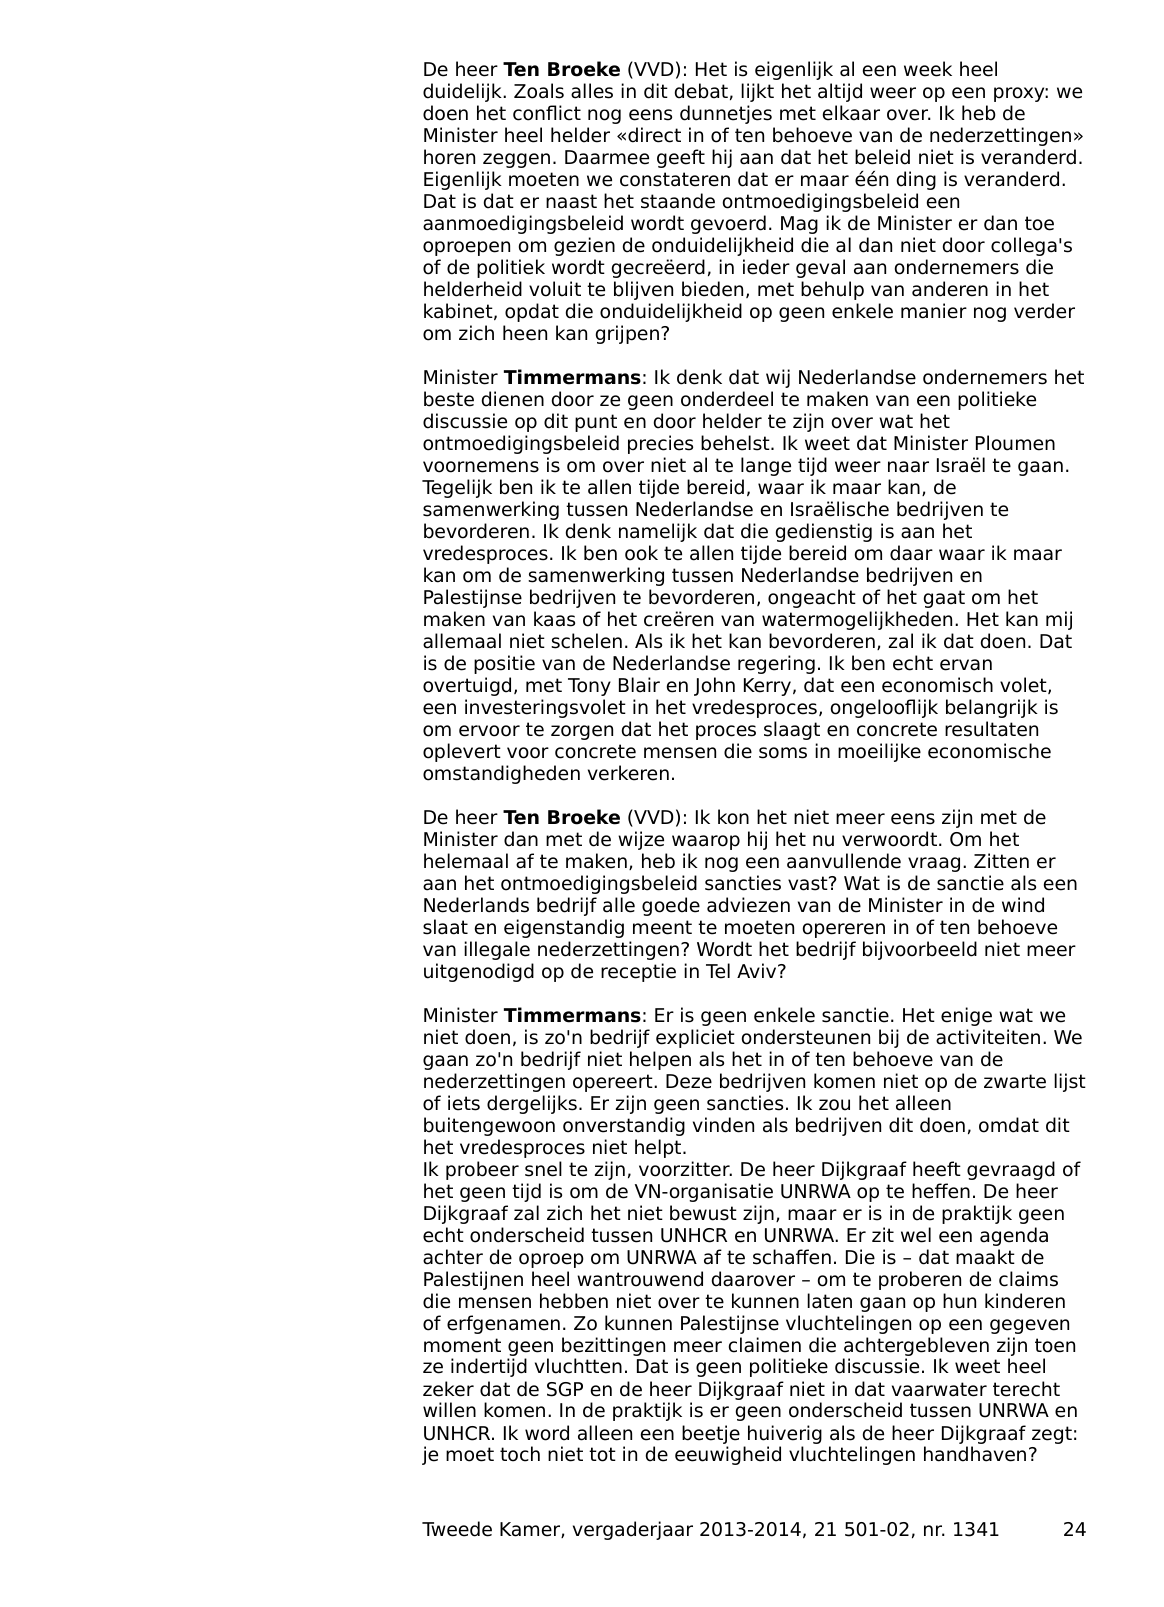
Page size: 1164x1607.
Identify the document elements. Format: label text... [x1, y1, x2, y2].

text Minister Timmermans: Ik denk dat wij Nederlandse ondernemers het beste dienen door ze geen onderdeel te maken van een politieke discussie op dit punt en door helder te zijn over wat het ontmoedigingsbeleid precies behelst. Ik weet dat Minister Ploumen voornemens is om over niet al te lange tijd weer naar Israël te gaan. Tegelijk ben ik te allen tijde bereid, waar ik maar kan, de samenwerking tussen Nederlandse en Israëlische bedrijven te bevorderen. Ik denk namelijk dat die gedienstig is aan het vredesproces. Ik ben ook te allen tijde bereid om daar waar ik maar kan om de samenwerking tussen Nederlandse bedrijven en Palestijnse bedrijven te bevorderen, ongeacht of het gaat om het maken van kaas of het creëren van watermogelijkheden. Het kan mij allemaal niet schelen. Als ik het kan bevorderen, zal ik dat doen. Dat is de positie van de Nederlandse regering. Ik ben echt ervan overtuigd, met Tony Blair en John Kerry, dat een economisch volet, een investeringsvolet in het vredesproces, ongelooflijk belangrijk is om ervoor te zorgen dat het proces slaagt en concrete resultaten oplevert voor concrete mensen die soms in moeilijke economische omstandigheden verkeren. [422, 367, 1087, 784]
text Minister Timmermans: Er is geen enkele sanctie. Het enige wat we niet doen, is zo'n bedrijf expliciet ondersteunen bij de activiteiten. We gaan zo'n bedrijf niet helpen als het in of ten behoeve van de nederzettingen opereert. Deze bedrijven komen niet op de zwarte lijst of iets dergelijks. Er zijn geen sancties. Ik zou het alleen buitengewoon onverstandig vinden als bedrijven dit doen, omdat dit het vredesproces niet helpt. [422, 1005, 1087, 1159]
text Ik probeer snel te zijn, voorzitter. De heer Dijkgraaf heeft gevraagd of het geen tijd is om de VN-organisatie UNRWA op te heffen. De heer Dijkgraaf zal zich het niet bewust zijn, maar er is in de praktijk geen echt onderscheid tussen UNHCR en UNRWA. Er zit wel een agenda achter de oproep om UNRWA af te schaffen. Die is – dat maakt de Palestijnen heel wantrouwend daarover – om te proberen de claims die mensen hebben niet over te kunnen laten gaan op hun kinderen of erfgenamen. Zo kunnen Palestijnse vluchtelingen op een gegeven moment geen bezittingen meer claimen die achtergebleven zijn toen ze indertijd vluchtten. Dat is geen politieke discussie. Ik weet heel zeker dat de SGP en de heer Dijkgraaf niet in dat vaarwater terecht willen komen. In de praktijk is er geen onderscheid tussen UNRWA en UNHCR. Ik word alleen een beetje huiverig als de heer Dijkgraaf zegt: je moet toch niet tot in de eeuwigheid vluchtelingen handhaven? [422, 1159, 1087, 1466]
text De heer Ten Broeke (VVD): Ik kon het niet meer eens zijn met de Minister dan met de wijze waarop hij het nu verwoordt. Om het helemaal af te maken, heb ik nog een aanvullende vraag. Zitten er aan het ontmoedigingsbeleid sancties vast? Wat is de sanctie als een Nederlands bedrijf alle goede adviezen van de Minister in de wind slaat en eigenstandig meent te moeten opereren in of ten behoeve van illegale nederzettingen? Wordt het bedrijf bijvoorbeeld niet meer uitgenodigd op de receptie in Tel Aviv? [422, 807, 1087, 983]
text De heer Ten Broeke (VVD): Het is eigenlijk al een week heel duidelijk. Zoals alles in dit debat, lijkt het altijd weer op een proxy: we doen het conflict nog eens dunnetjes met elkaar over. Ik heb de Minister heel helder «direct in of ten behoeve van de nederzettingen» horen zeggen. Daarmee geeft hij aan dat het beleid niet is veranderd. Eigenlijk moeten we constateren dat er maar één ding is veranderd. Dat is dat er naast het staande ontmoedigingsbeleid een aanmoedigingsbeleid wordt gevoerd. Mag ik de Minister er dan toe oproepen om gezien de onduidelijkheid die al dan niet door collega's of de politiek wordt gecreëerd, in ieder geval aan ondernemers die helderheid voluit te blijven bieden, met behulp van anderen in het kabinet, opdat die onduidelijkheid op geen enkele manier nog verder om zich heen kan grijpen? [422, 59, 1087, 345]
